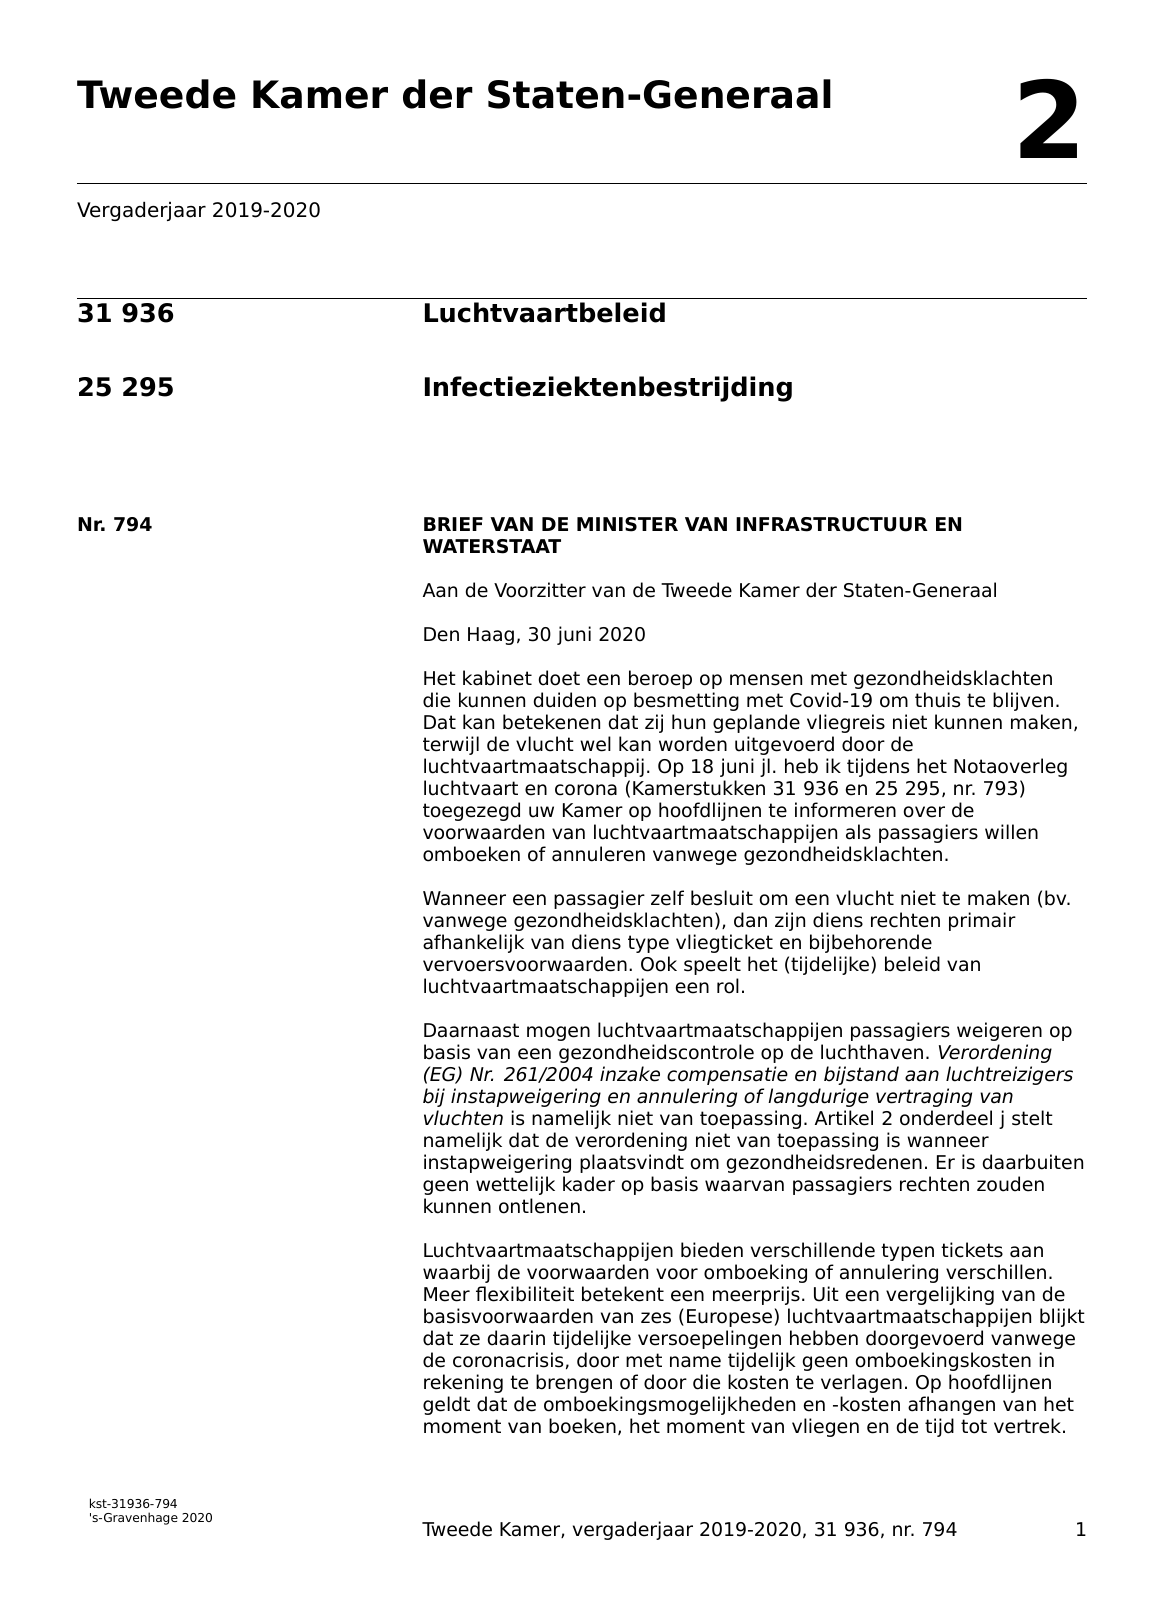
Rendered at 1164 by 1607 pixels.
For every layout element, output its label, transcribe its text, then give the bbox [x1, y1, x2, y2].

subtitle Nr. 794 BRIEF VAN DE MINISTER VAN INFRASTRUCTUUR EN WATERSTAAT [77, 514, 1087, 558]
table_header 2 [886, 59, 1087, 183]
subtitle 31 936 Luchtvaartbeleid [77, 299, 1087, 329]
text kst-31936-794 [88, 1497, 323, 1511]
text Daarnaast mogen luchtvaartmaatschappijen passagiers weigeren op basis van een gezondheidscontrole op de luchthaven. Verordening (EG) Nr. 261/2004 inzake compensatie en bijstand aan luchtreizigers bij instapweigering en annulering of langdurige vertraging van vluchten is namelijk niet van toepassing. Artikel 2 onderdeel j stelt namelijk dat de verordening niet van toepassing is wanneer instapweigering plaatsvindt om gezondheidsredenen. Er is daarbuiten geen wettelijk kader op basis waarvan passagiers rechten zouden kunnen ontlenen. [422, 1020, 1087, 1218]
subtitle 25 295 Infectieziektenbestrijding [77, 373, 1087, 403]
text Aan de Voorzitter van de Tweede Kamer der Staten-Generaal [422, 580, 1087, 602]
text Wanneer een passagier zelf besluit om een vlucht niet te maken (bv. vanwege gezondheidsklachten), dan zijn diens rechten primair afhankelijk van diens type vliegticket en bijbehorende vervoersvoorwaarden. Ook speelt het (tijdelijke) beleid van luchtvaartmaatschappijen een rol. [422, 888, 1087, 998]
text Den Haag, 30 juni 2020 [422, 624, 1087, 646]
table_cell Vergaderjaar 2019-2020 [77, 184, 1087, 298]
text 's-Gravenhage 2020 [88, 1511, 323, 1525]
table_header Tweede Kamer der Staten-Generaal [77, 59, 886, 183]
text Het kabinet doet een beroep op mensen met gezondheidsklachten die kunnen duiden op besmetting met Covid-19 om thuis te blijven. Dat kan betekenen dat zij hun geplande vliegreis niet kunnen maken, terwijl de vlucht wel kan worden uitgevoerd door de luchtvaartmaatschappij. Op 18 juni jl. heb ik tijdens het Notaoverleg luchtvaart en corona (Kamerstukken 31 936 en 25 295, nr. 793) toegezegd uw Kamer op hoofdlijnen te informeren over de voorwaarden van luchtvaartmaatschappijen als passagiers willen omboeken of annuleren vanwege gezondheidsklachten. [422, 668, 1087, 866]
text Luchtvaartmaatschappijen bieden verschillende typen tickets aan waarbij de voorwaarden voor omboeking of annulering verschillen. Meer flexibiliteit betekent een meerprijs. Uit een vergelijking van de basisvoorwaarden van zes (Europese) luchtvaartmaatschappijen blijkt dat ze daarin tijdelijke versoepelingen hebben doorgevoerd vanwege de coronacrisis, door met name tijdelijk geen omboekingskosten in rekening te brengen of door die kosten te verlagen. Op hoofdlijnen geldt dat de omboekingsmogelijkheden en -kosten afhangen van het moment van boeken, het moment van vliegen en de tijd tot vertrek. [422, 1240, 1087, 1438]
